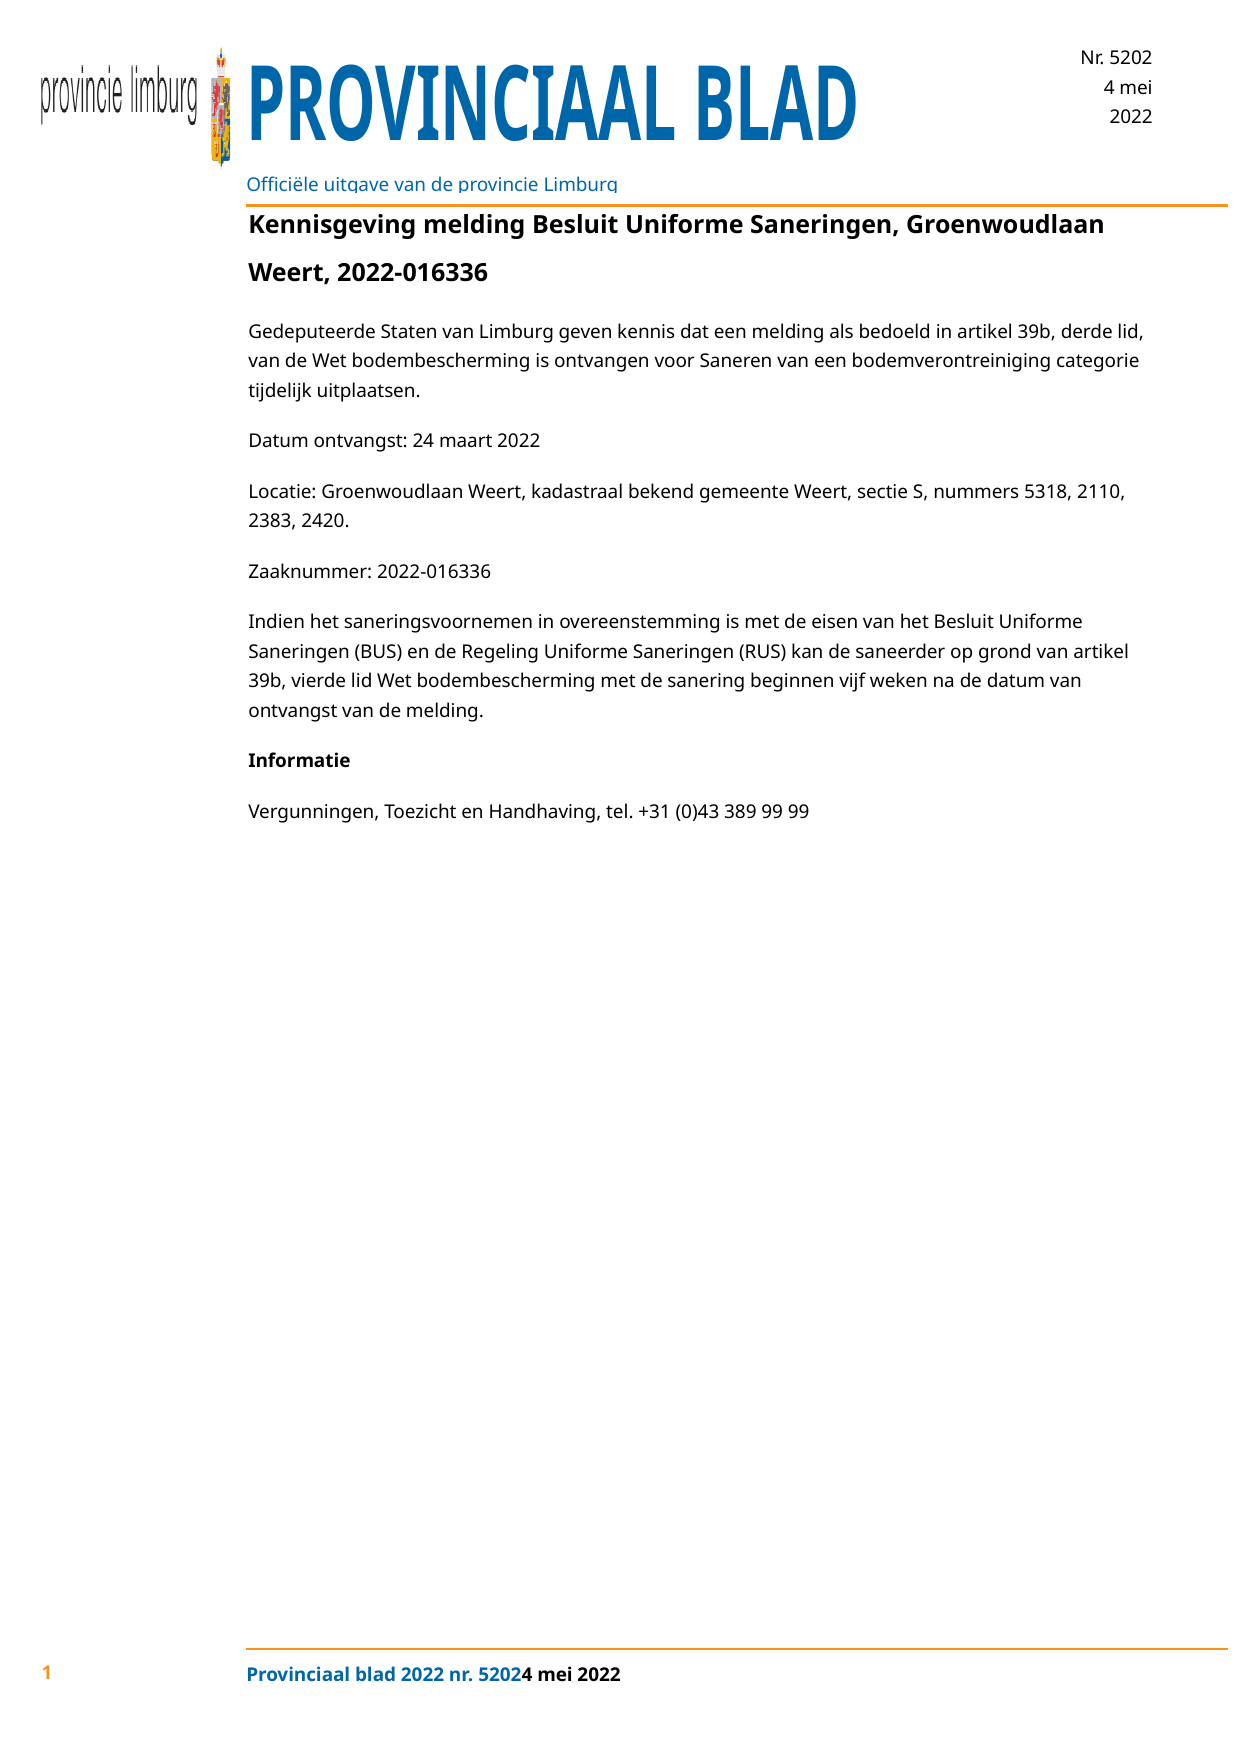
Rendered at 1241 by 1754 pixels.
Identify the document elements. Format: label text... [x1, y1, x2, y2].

text Kennisgeving melding Besluit Uniforme Saneringen, Groenwoudlaan Weert, 2022-016336 [248, 207, 1152, 288]
text Vergunningen, Toezicht en Handhaving, tel. +31 (0)43 389 99 99 [248, 798, 1152, 824]
text Datum ontvangst: 24 maart 2022 [248, 427, 1152, 453]
text Informatie [248, 747, 1152, 773]
text Indien het saneringsvoornemen in overeenstemming is met de eisen van het Besluit Uniforme Saneringen (BUS) en de Regeling Uniforme Saneringen (RUS) kan de saneerder op grond van artikel 39b, vierde lid Wet bodembescherming met de sanering beginnen vijf weken na de datum van ontvangst van de melding. [248, 608, 1152, 723]
text Zaaknummer: 2022-016336 [248, 558, 1152, 584]
picture [41, 47, 231, 172]
text Gedeputeerde Staten van Limburg geven kennis dat een melding als bedoeld in artikel 39b, derde lid, van de Wet bodembescherming is ontvangen voor Saneren van een bodemverontreiniging categorie tijdelijk uitplaatsen. [248, 318, 1152, 403]
text Locatie: Groenwoudlaan Weert, kadastraal bekend gemeente Weert, sectie S, nummers 5318, 2110, 2383, 2420. [248, 478, 1152, 533]
